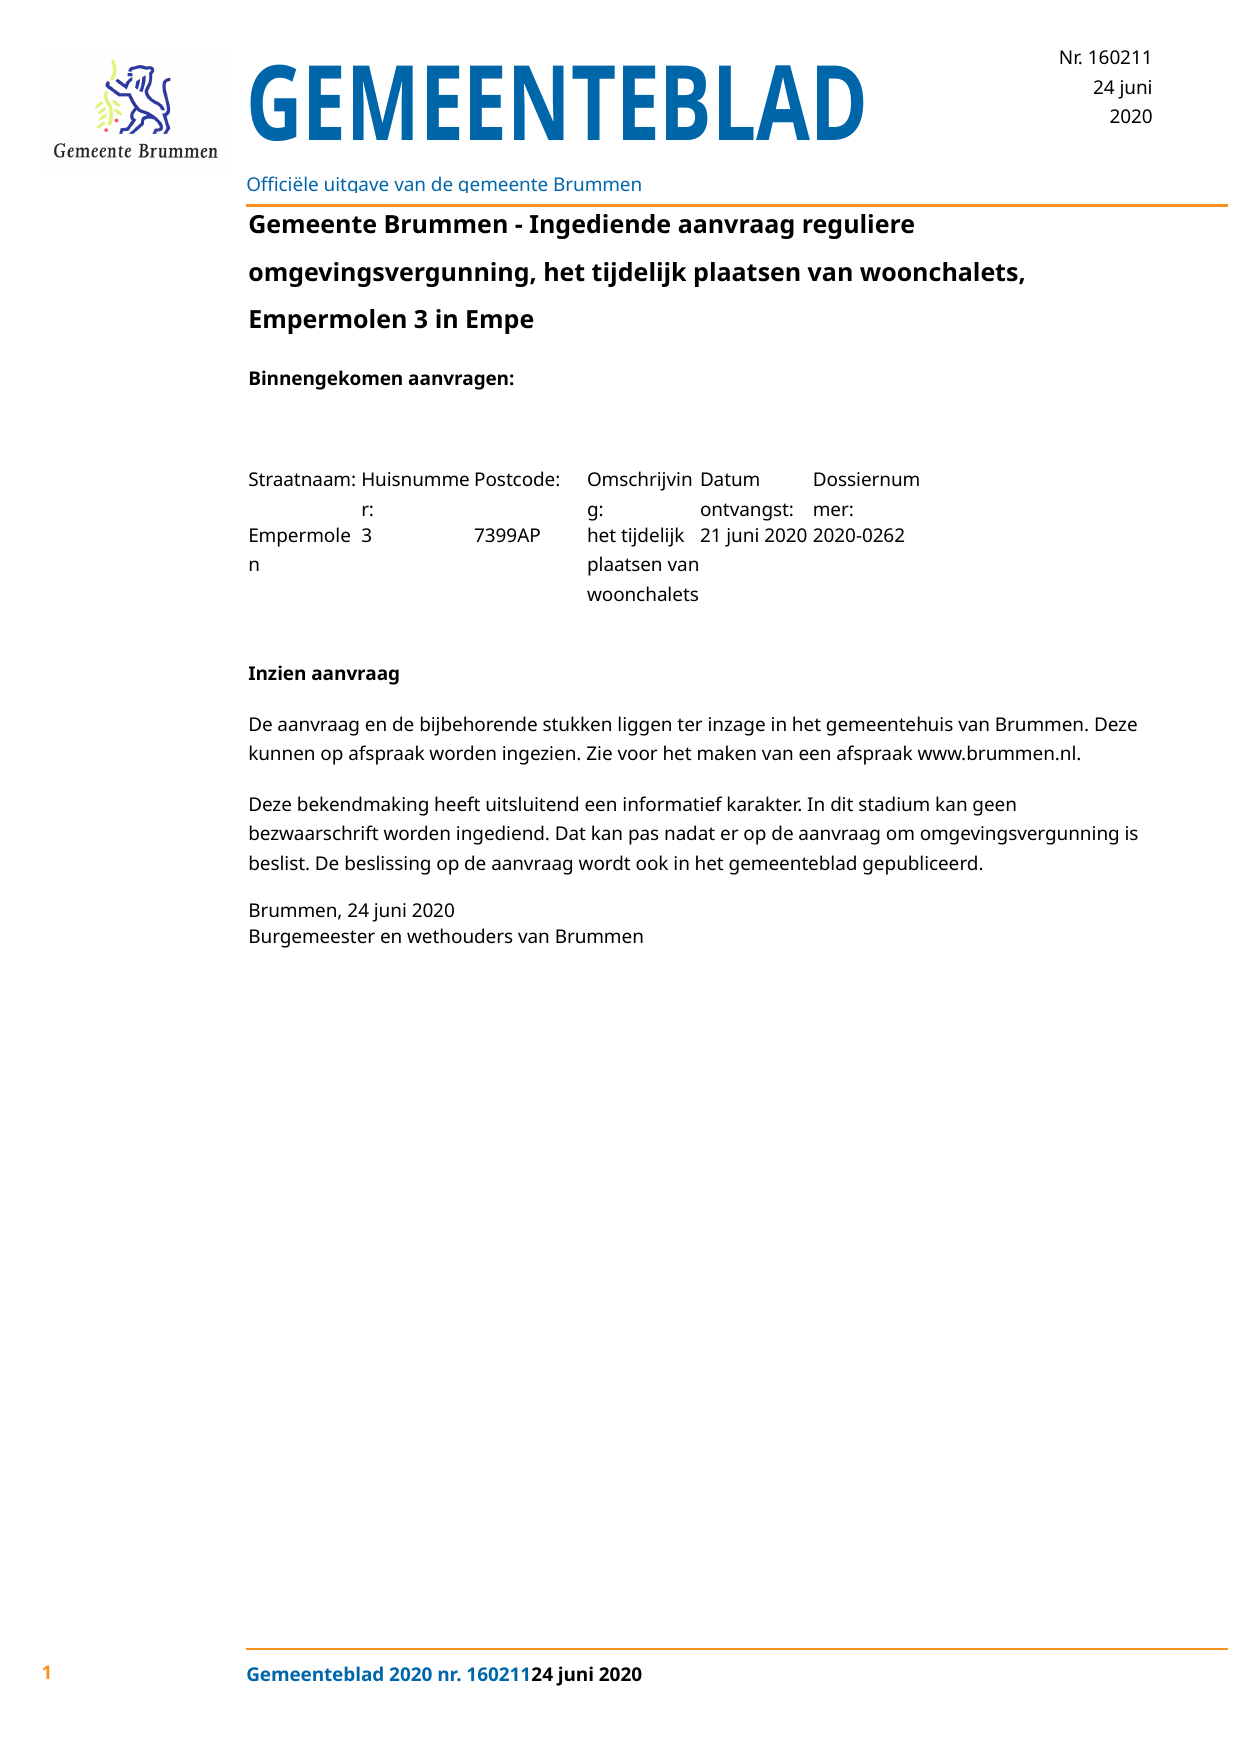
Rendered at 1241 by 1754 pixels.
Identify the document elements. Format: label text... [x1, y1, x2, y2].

table_cell [926, 522, 1038, 607]
table_cell [1039, 522, 1152, 607]
text Gemeente Brummen - Ingediende aanvraag reguliere omgevingsvergunning, het tijdelijk plaatsen van woonchalets, Empermolen 3 in Empe [248, 207, 1152, 336]
table_cell 3 [361, 522, 474, 607]
picture [41, 47, 231, 172]
text Burgemeester en wethouders van Brummen [248, 923, 1152, 949]
text Deze bekendmaking heeft uitsluitend een informatief karakter. In dit stadium kan geen bezwaarschrift worden ingediend. Dat kan pas nadat er op de aanvraag om omgevingsvergunning is beslist. De beslissing op de aanvraag wordt ook in het gemeenteblad gepubliceerd. [248, 791, 1152, 876]
table_cell het tijdelijk plaatsen van woonchalets [587, 522, 700, 607]
table_header Huisnummer: [361, 466, 474, 522]
table_header Omschrijving: [587, 466, 700, 522]
table_header Dossiernummer: [813, 466, 926, 522]
table_cell Empermolen [248, 522, 361, 607]
table_cell 2020-0262 [813, 522, 926, 607]
table_header [926, 466, 1038, 522]
text Binnengekomen aanvragen: [248, 366, 1152, 391]
table_cell 21 juni 2020 [700, 522, 813, 607]
table_header Straatnaam: [248, 466, 361, 522]
table_header Datum ontvangst: [700, 466, 813, 522]
table_cell 7399AP [474, 522, 587, 607]
table_header [1039, 466, 1152, 522]
table_header Postcode: [474, 466, 587, 522]
text Brummen, 24 juni 2020 [248, 898, 1152, 923]
text De aanvraag en de bijbehorende stukken liggen ter inzage in het gemeentehuis van Brummen. Deze kunnen op afspraak worden ingezien. Zie voor het maken van een afspraak www.brummen.nl. [248, 711, 1152, 766]
text Inzien aanvraag [248, 660, 1152, 686]
